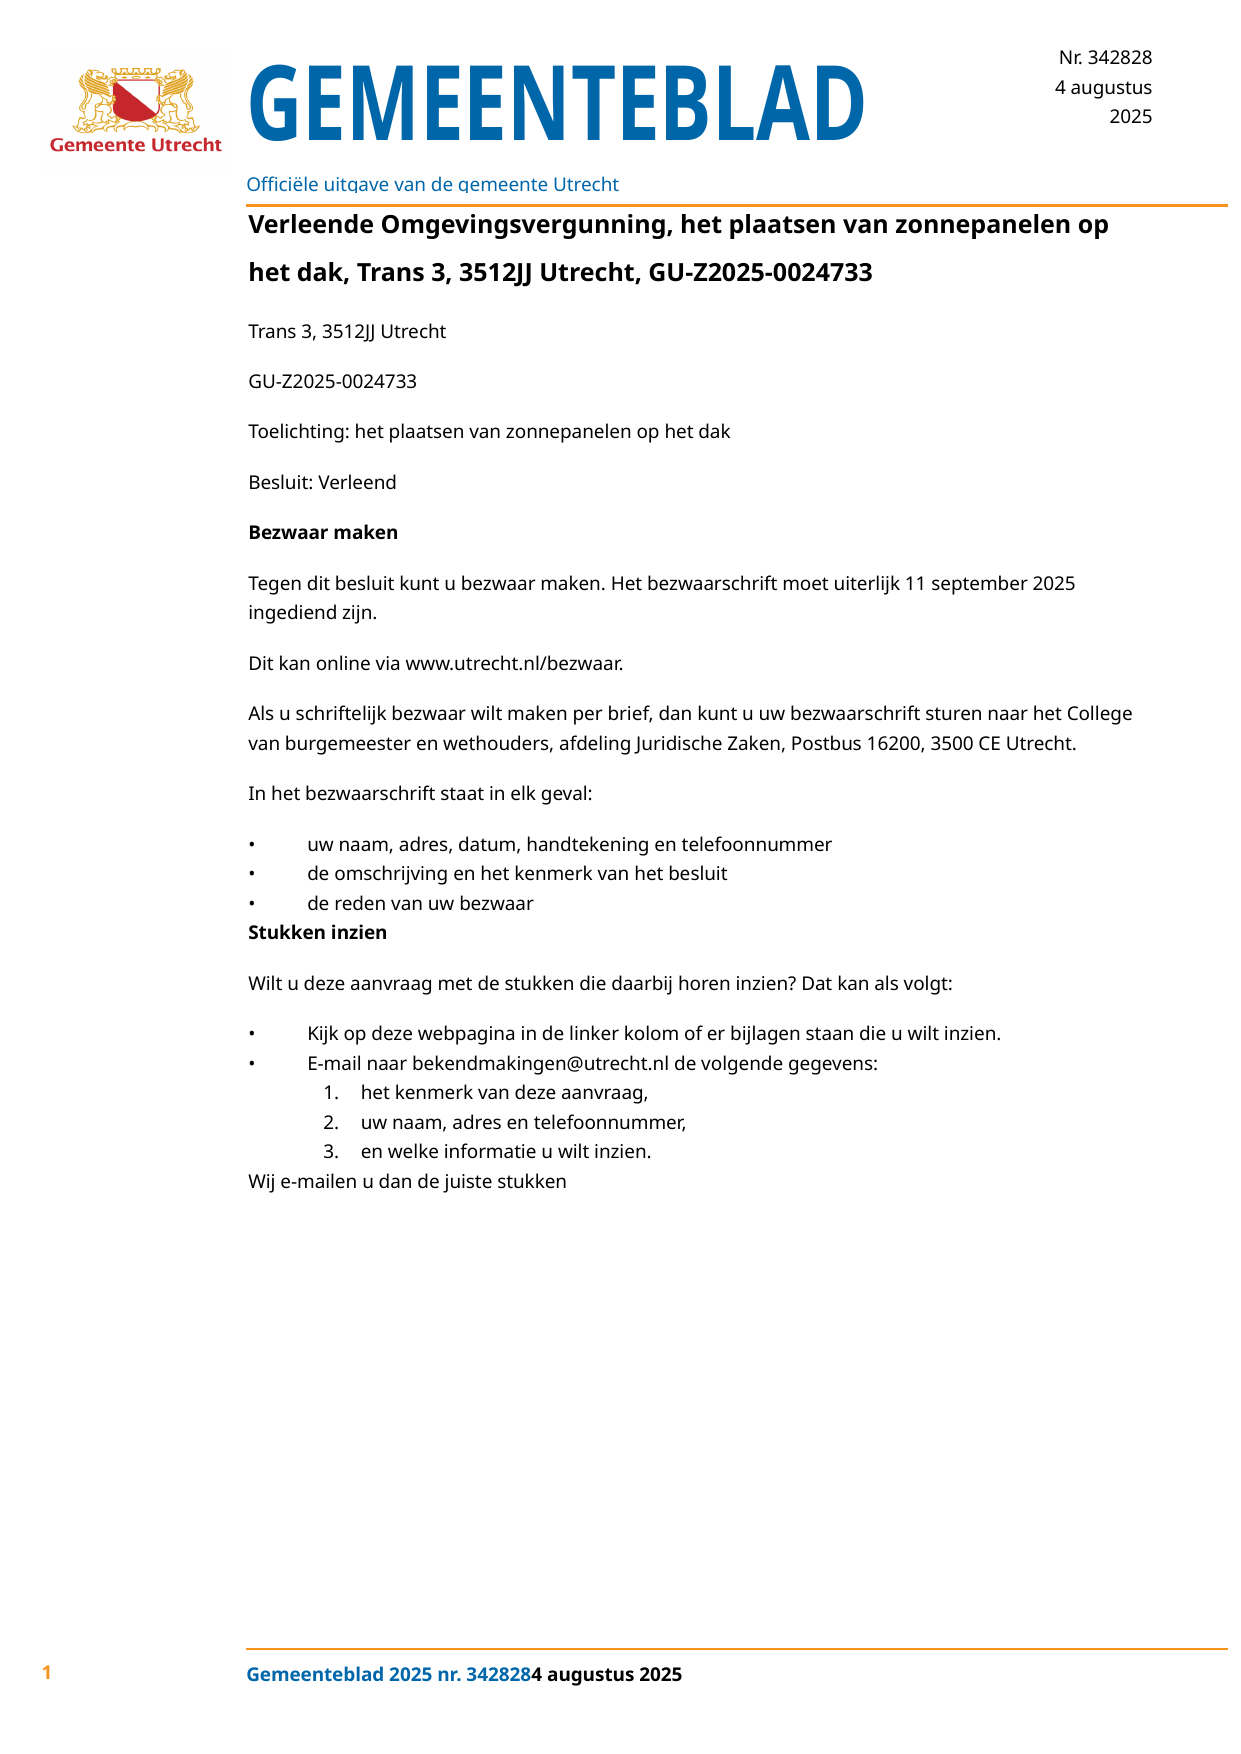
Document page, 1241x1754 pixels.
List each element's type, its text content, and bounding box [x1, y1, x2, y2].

text Toelichting: het plaatsen van zonnepanelen op het dak [248, 419, 1152, 444]
text Bezwaar maken [248, 519, 1152, 545]
text Trans 3, 3512JJ Utrecht [248, 318, 1152, 344]
list E-mail naar bekendmakingen@utrecht.nl de volgende gegevens: [248, 1050, 1152, 1076]
list Kijk op deze webpagina in de linker kolom of er bijlagen staan die u wilt inzien. [248, 1020, 1152, 1046]
text Verleende Omgevingsvergunning, het plaatsen van zonnepanelen op het dak, Trans 3, 3512JJ Utrecht, GU-Z2025-0024733 [248, 207, 1152, 288]
text Tegen dit besluit kunt u bezwaar maken. Het bezwaarschrift moet uiterlijk 11 september 2025 ingediend zijn. [248, 570, 1152, 625]
text In het bezwaarschrift staat in elk geval: [248, 780, 1152, 806]
text Wilt u deze aanvraag met de stukken die daarbij horen inzien? Dat kan als volgt: [248, 970, 1152, 996]
text GU-Z2025-0024733 [248, 368, 1152, 394]
list de omschrijving en het kenmerk van het besluit [248, 860, 1152, 886]
text Wij e-mailen u dan de juiste stukken [248, 1168, 1152, 1194]
list en welke informatie u wilt inzien. [323, 1139, 1152, 1164]
list het kenmerk van deze aanvraag, [323, 1079, 1152, 1105]
text Stukken inzien [248, 919, 1152, 945]
text Dit kan online via www.utrecht.nl/bezwaar. [248, 650, 1152, 676]
picture [41, 47, 231, 172]
list uw naam, adres, datum, handtekening en telefoonnummer [248, 831, 1152, 857]
list de reden van uw bezwaar [248, 890, 1152, 916]
text Als u schriftelijk bezwaar wilt maken per brief, dan kunt u uw bezwaarschrift sturen naar het College van burgemeester en wethouders, afdeling Juridische Zaken, Postbus 16200, 3500 CE Utrecht. [248, 700, 1152, 756]
list uw naam, adres en telefoonnummer, [323, 1109, 1152, 1135]
text Besluit: Verleend [248, 469, 1152, 495]
